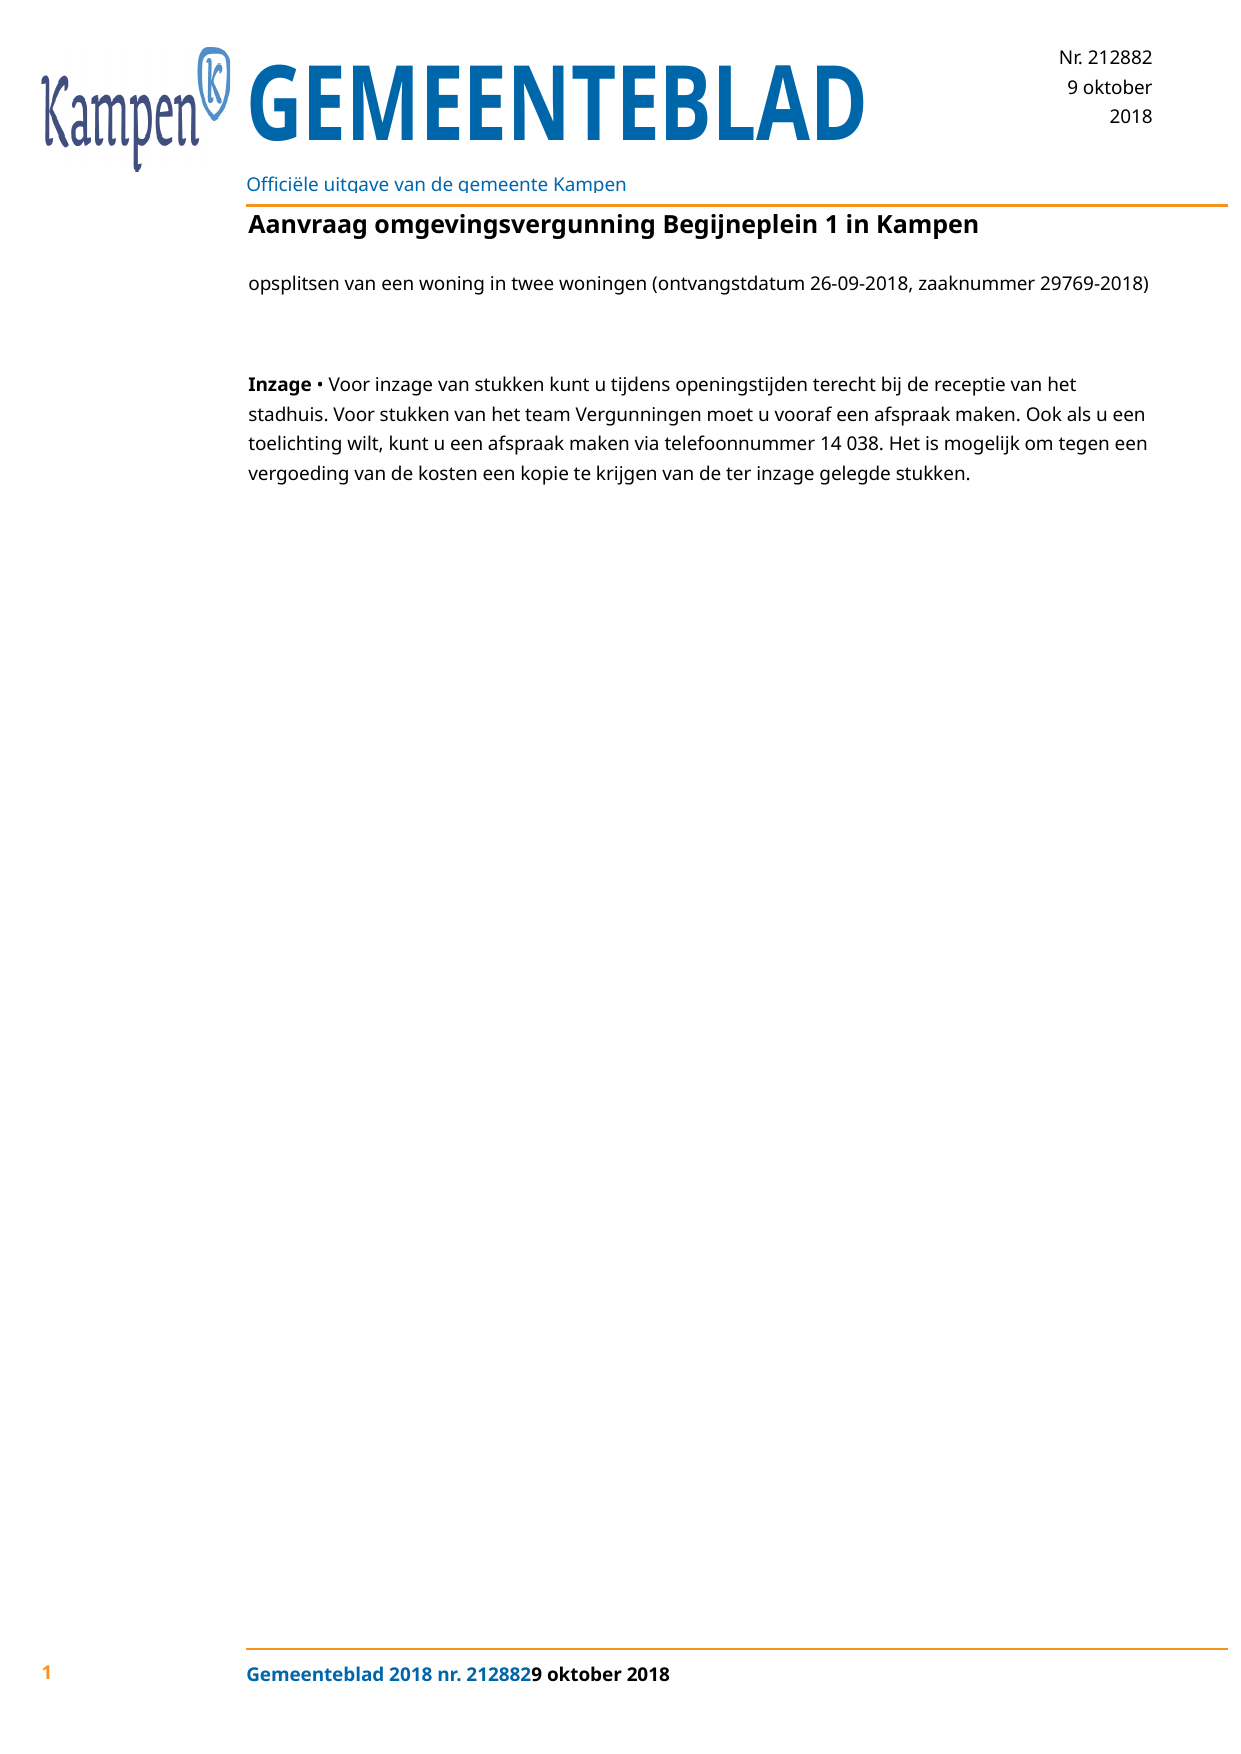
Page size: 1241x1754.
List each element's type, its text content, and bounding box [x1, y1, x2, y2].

picture [41, 47, 231, 172]
text Aanvraag omgevingsvergunning Begijneplein 1 in Kampen [248, 207, 1152, 241]
text Inzage • Voor inzage van stukken kunt u tijdens openingstijden terecht bij de receptie van het stadhuis. Voor stukken van het team Vergunningen moet u vooraf een afspraak maken. Ook als u een toelichting wilt, kunt u een afspraak maken via telefoonnummer 14 038. Het is mogelijk om tegen een vergoeding van de kosten een kopie te krijgen van de ter inzage gelegde stukken. [248, 371, 1152, 486]
text opsplitsen van een woning in twee woningen (ontvangstdatum 26-09-2018, zaaknummer 29769-2018) [248, 270, 1152, 296]
